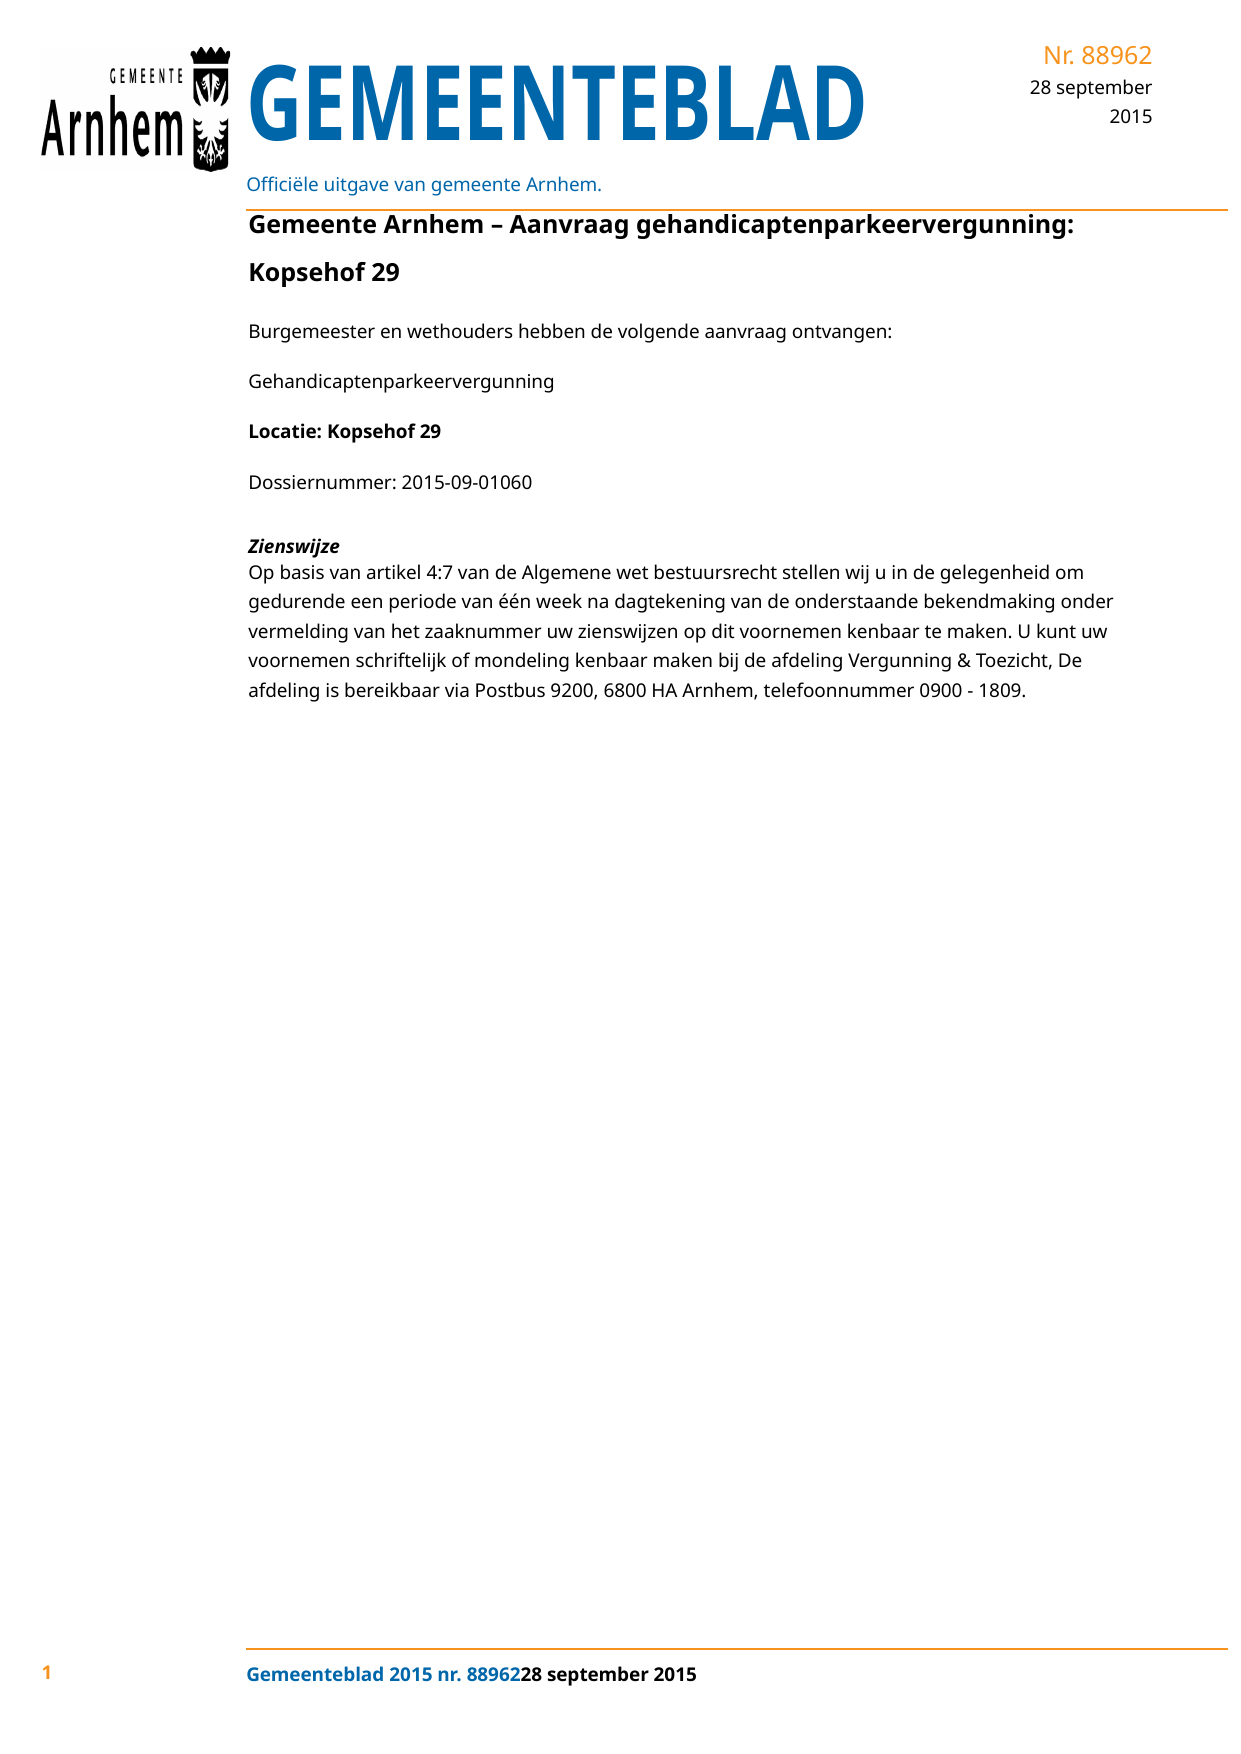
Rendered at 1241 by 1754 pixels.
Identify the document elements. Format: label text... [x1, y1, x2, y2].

text Op basis van artikel 4:7 van de Algemene wet bestuursrecht stellen wij u in de gelegenheid om gedurende een periode van één week na dagtekening van de onderstaande bekendmaking onder vermelding van het zaaknummer uw zienswijzen op dit voornemen kenbaar te maken. U kunt uw voornemen schriftelijk of mondeling kenbaar maken bij de afdeling Vergunning & Toezicht, De afdeling is bereikbaar via Postbus 9200, 6800 HA Arnhem, telefoonnummer 0900 - 1809. [248, 559, 1152, 703]
text Dossiernummer: 2015-09-01060 [248, 469, 1152, 495]
picture [41, 47, 231, 172]
text Zienswijze [248, 533, 1152, 559]
text Locatie: Kopsehof 29 [248, 419, 1152, 444]
text Burgemeester en wethouders hebben de volgende aanvraag ontvangen: [248, 318, 1152, 344]
text Gehandicaptenparkeervergunning [248, 368, 1152, 394]
text Gemeente Arnhem – Aanvraag gehandicaptenparkeervergunning: Kopsehof 29 [248, 211, 1152, 288]
